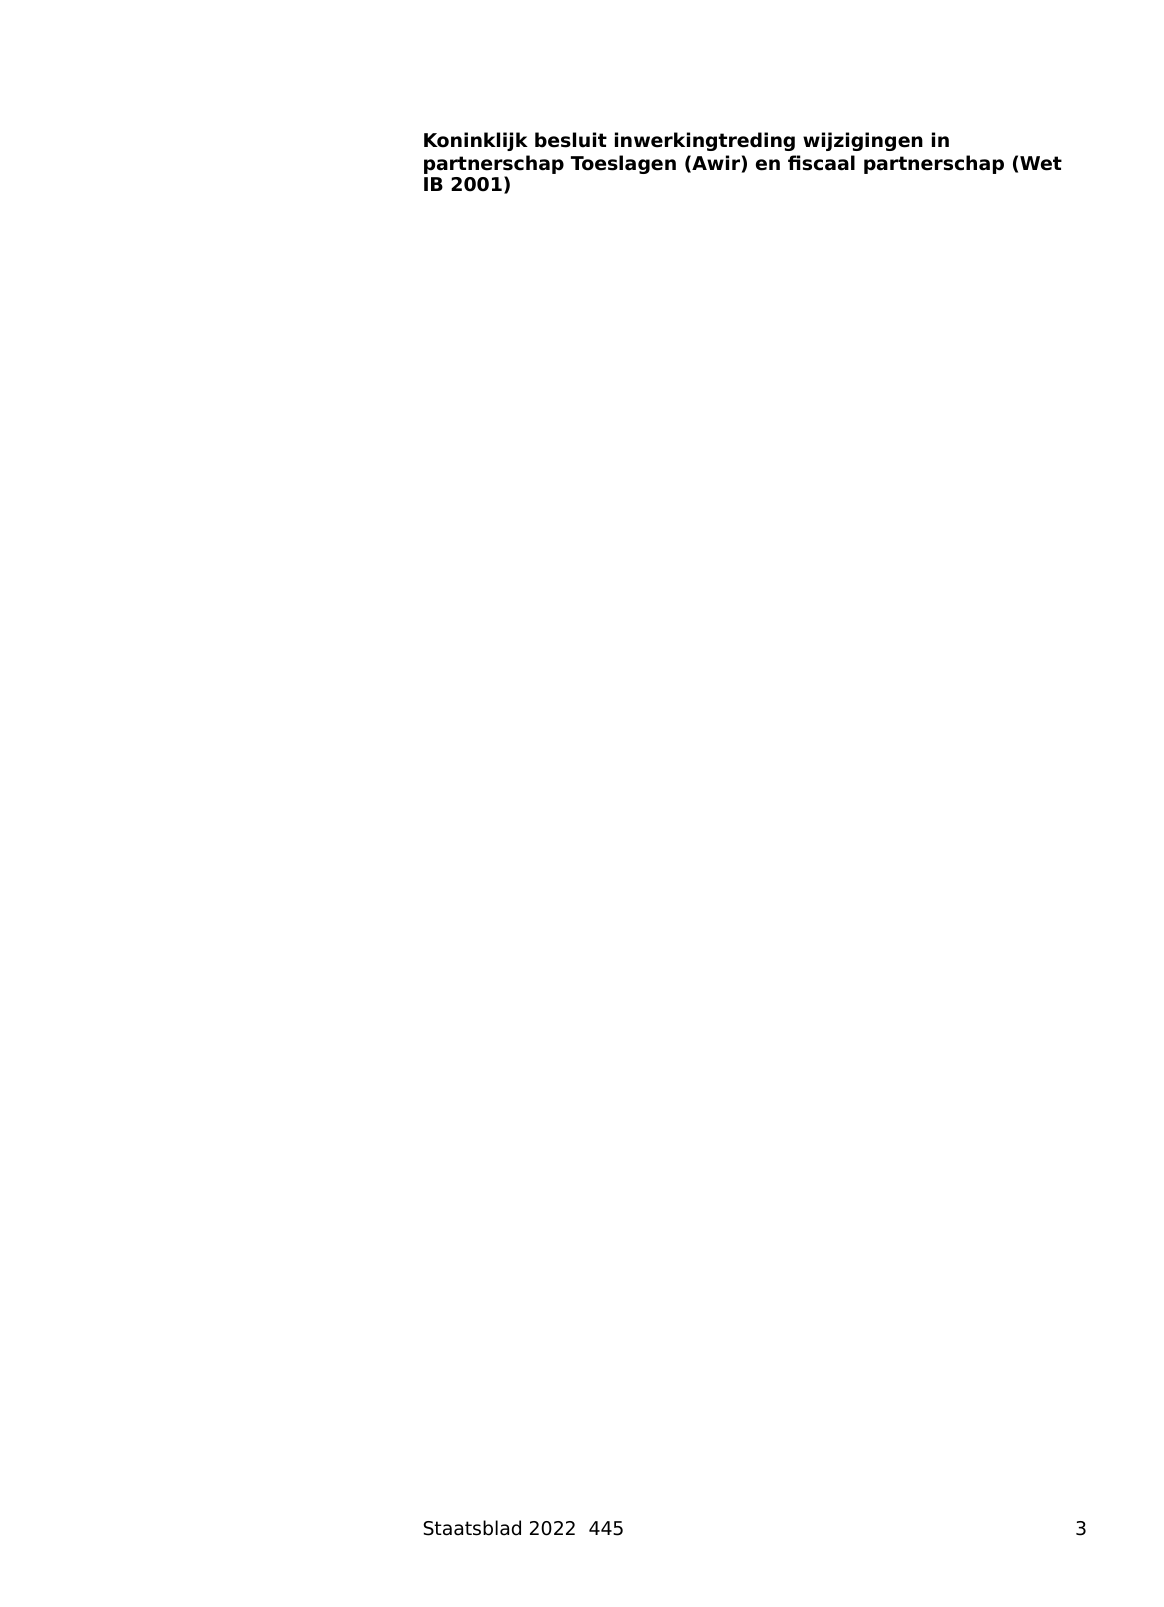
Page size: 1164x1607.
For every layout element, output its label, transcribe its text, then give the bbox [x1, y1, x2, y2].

subtitle Koninklijk besluit inwerkingtreding wijzigingen in partnerschap Toeslagen (Awir) en fiscaal partnerschap (Wet IB 2001) [422, 130, 1087, 196]
